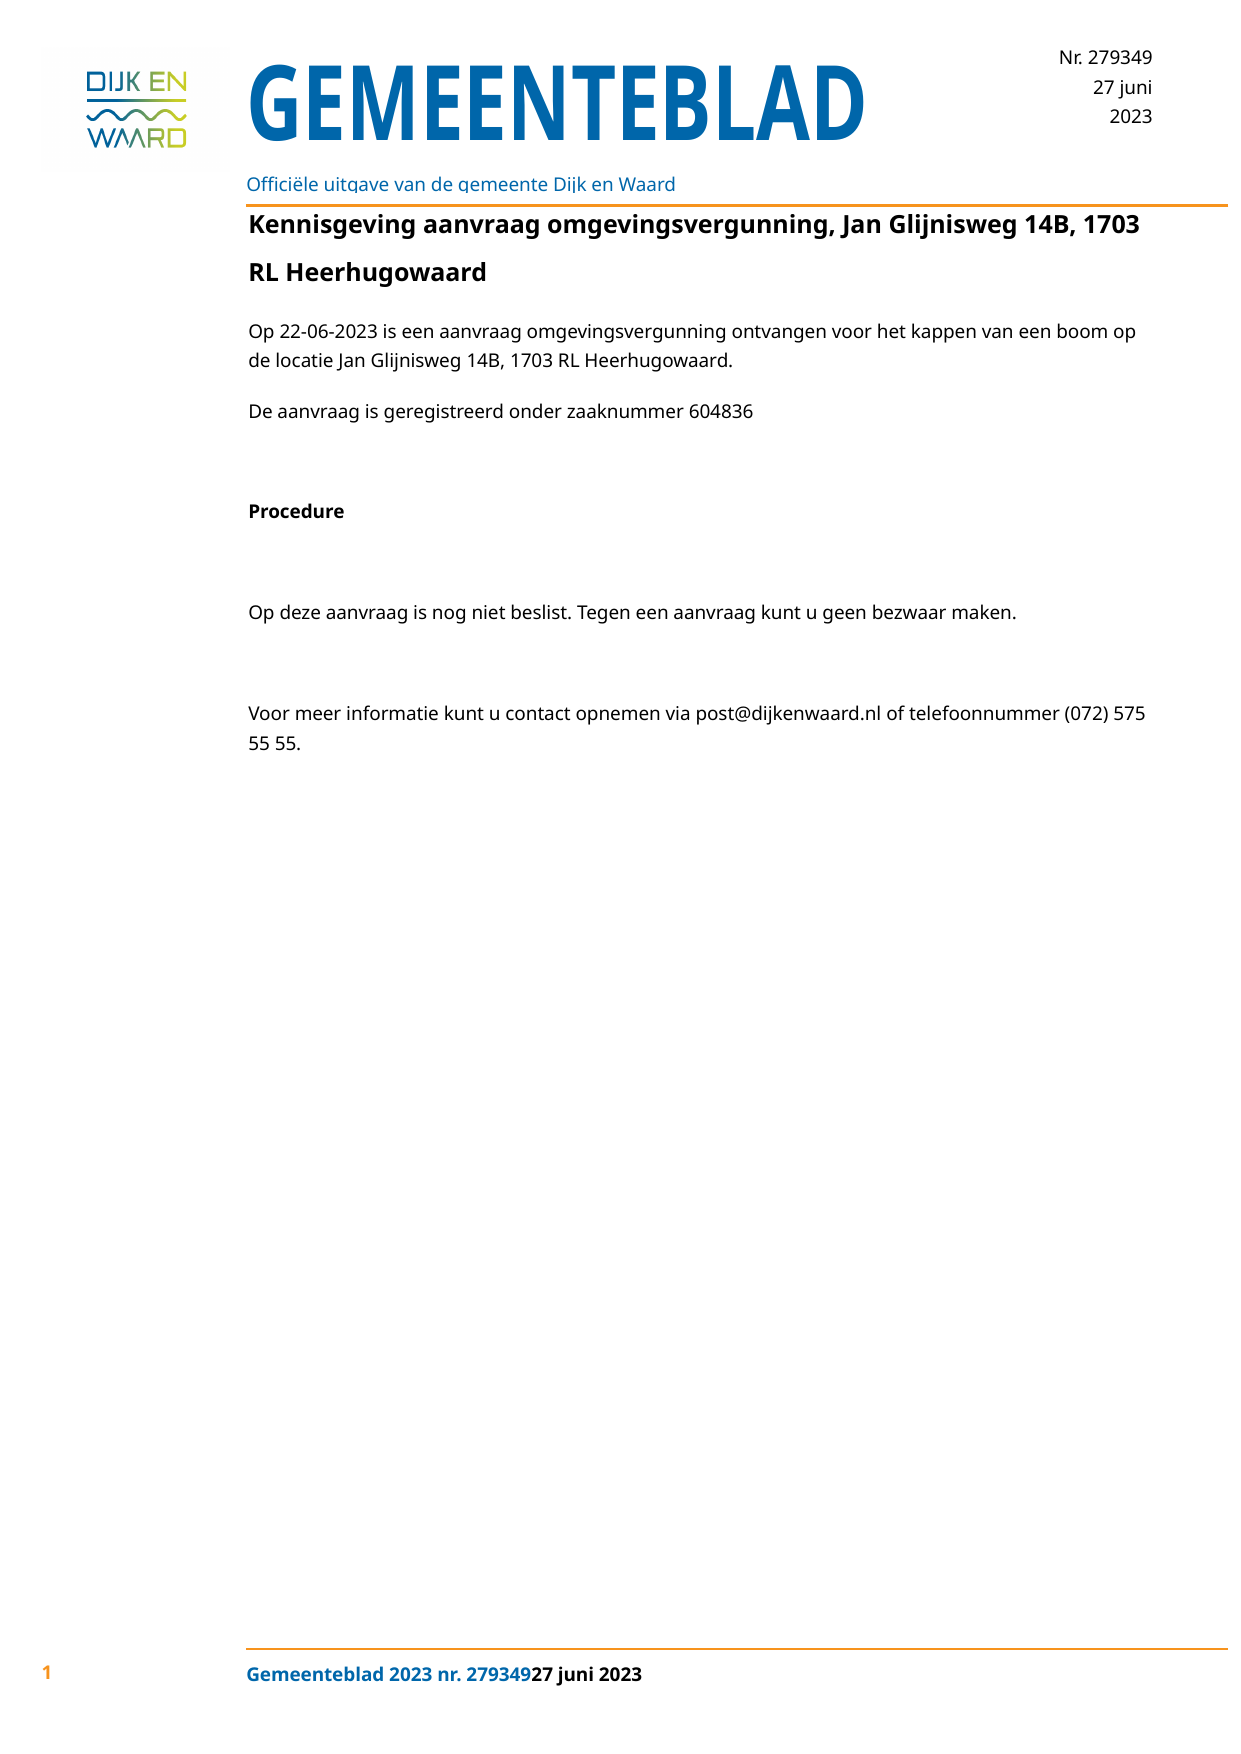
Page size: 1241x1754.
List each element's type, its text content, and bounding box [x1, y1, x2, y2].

text Op 22-06-2023 is een aanvraag omgevingsvergunning ontvangen voor het kappen van een boom op de locatie Jan Glijnisweg 14B, 1703 RL Heerhugowaard. [248, 318, 1152, 373]
text Op deze aanvraag is nog niet beslist. Tegen een aanvraag kunt u geen bezwaar maken. [248, 599, 1152, 625]
text Voor meer informatie kunt u contact opnemen via post@dijkenwaard.nl of telefoonnummer (072) 575 55 55. [248, 700, 1152, 756]
picture [41, 47, 231, 172]
text Kennisgeving aanvraag omgevingsvergunning, Jan Glijnisweg 14B, 1703 RL Heerhugowaard [248, 207, 1152, 288]
text Procedure [248, 499, 1152, 524]
text De aanvraag is geregistreerd onder zaaknummer 604836 [248, 398, 1152, 424]
